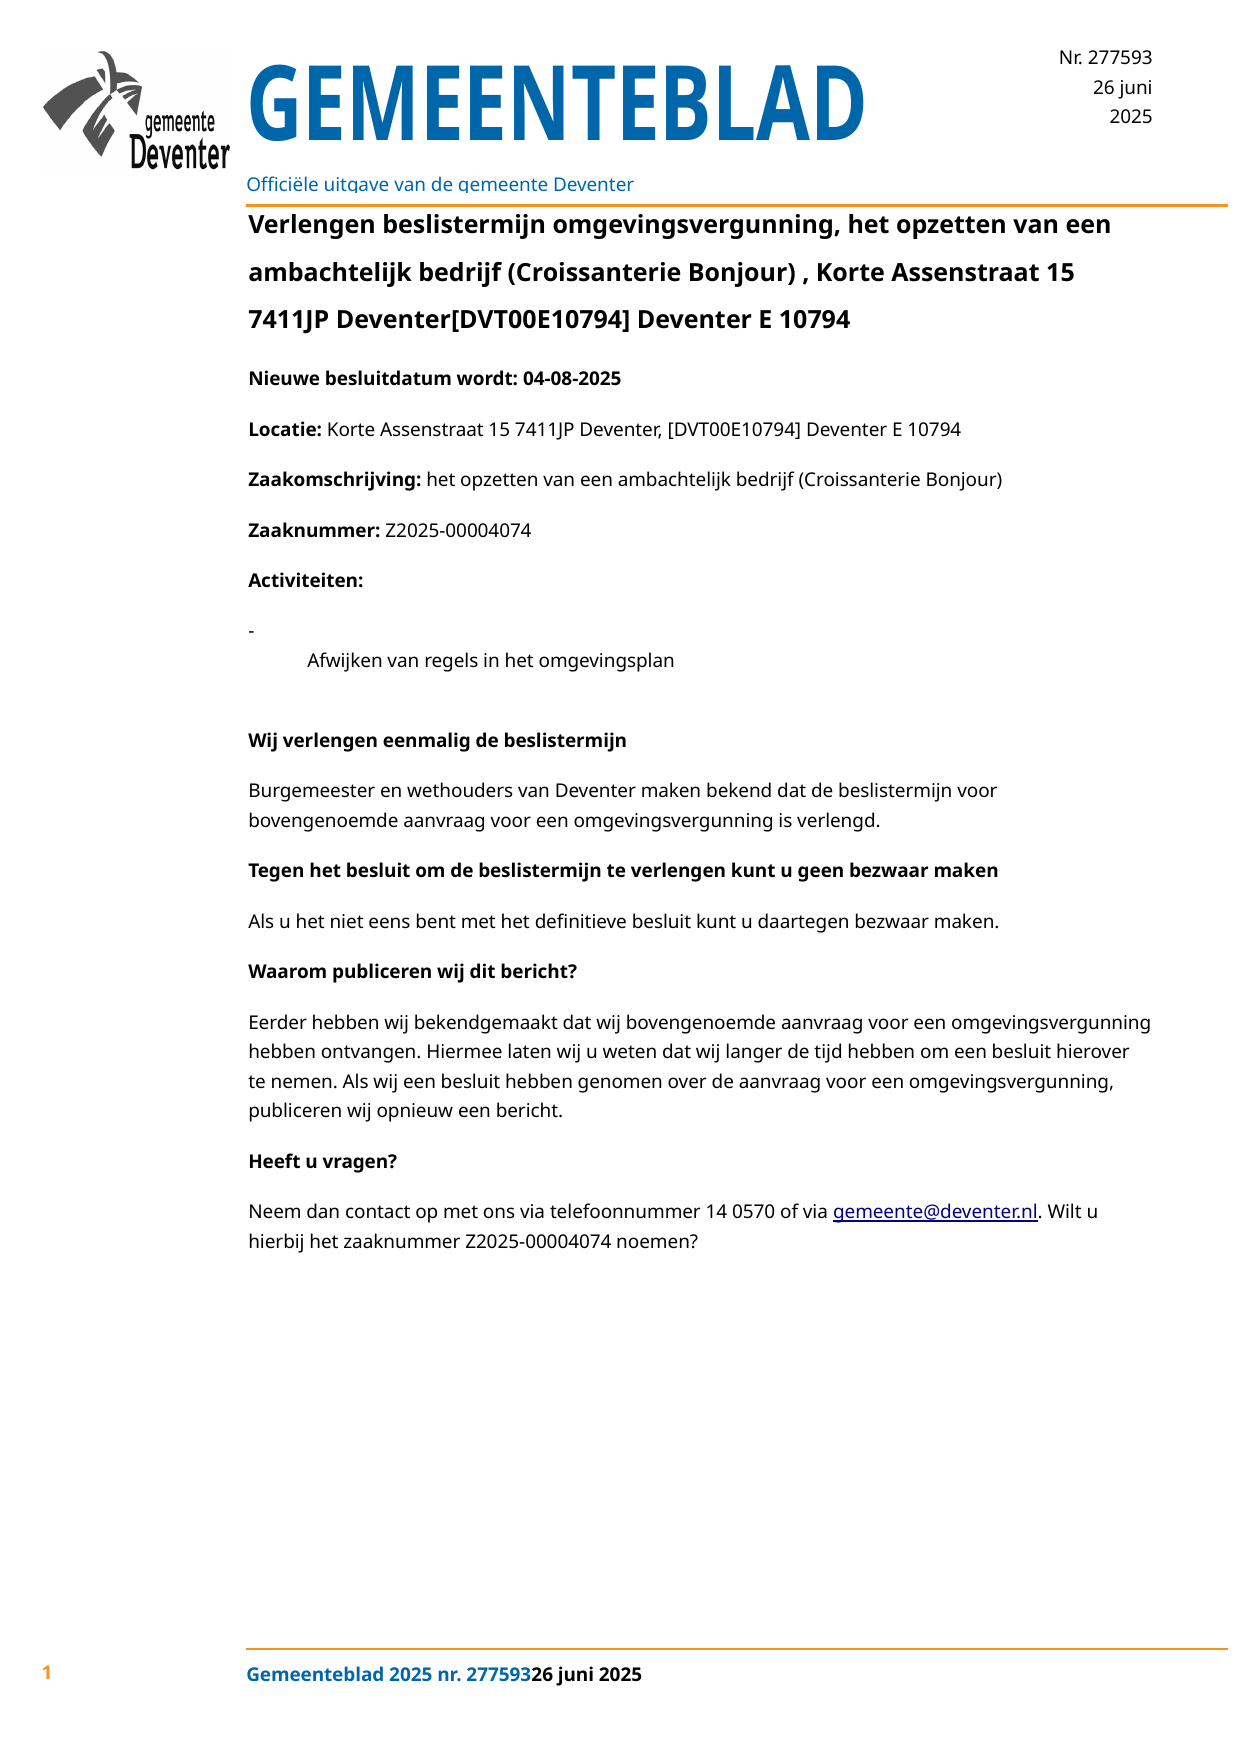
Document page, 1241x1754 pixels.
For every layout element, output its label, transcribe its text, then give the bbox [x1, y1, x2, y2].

text Tegen het besluit om de beslistermijn te verlengen kunt u geen bezwaar maken [248, 858, 1152, 883]
text Burgemeester en wethouders van Deventer maken bekend dat de beslistermijn voor bovengenoemde aanvraag voor een omgevingsvergunning is verlengd. [248, 778, 1152, 833]
text Eerder hebben wij bekendgemaakt dat wij bovengenoemde aanvraag voor een omgevingsvergunning hebben ontvangen. Hiermee laten wij u weten dat wij langer de tijd hebben om een besluit hierover te nemen. Als wij een besluit hebben genomen over de aanvraag voor een omgevingsvergunning, publiceren wij opnieuw een bericht. [248, 1009, 1152, 1123]
text Wij verlengen eenmalig de beslistermijn [248, 727, 1152, 753]
picture [41, 47, 231, 172]
text Waarom publiceren wij dit bericht? [248, 958, 1152, 984]
text Heeft u vragen? [248, 1148, 1152, 1174]
text Activiteiten: [248, 567, 1152, 593]
list Afwijken van regels in het omgevingsplan [248, 647, 1152, 673]
text Zaakomschrijving: het opzetten van een ambachtelijk bedrijf (Croissanterie Bonjour) [248, 466, 1152, 492]
text Als u het niet eens bent met het definitieve besluit kunt u daartegen bezwaar maken. [248, 908, 1152, 934]
text Neem dan contact op met ons via telefoonnummer 14 0570 of via gemeente@deventer.nl. Wilt u hierbij het zaaknummer Z2025-00004074 noemen? [248, 1198, 1152, 1254]
text Zaaknummer: Z2025-00004074 [248, 517, 1152, 542]
text Locatie: Korte Assenstraat 15 7411JP Deventer, [DVT00E10794] Deventer E 10794 [248, 416, 1152, 442]
text Nieuwe besluitdatum wordt: 04-08-2025 [248, 366, 1152, 391]
text Verlengen beslistermijn omgevingsvergunning, het opzetten van een ambachtelijk bedrijf (Croissanterie Bonjour) , Korte Assenstraat 15 7411JP Deventer[DVT00E10794] Deventer E 10794 [248, 207, 1152, 336]
